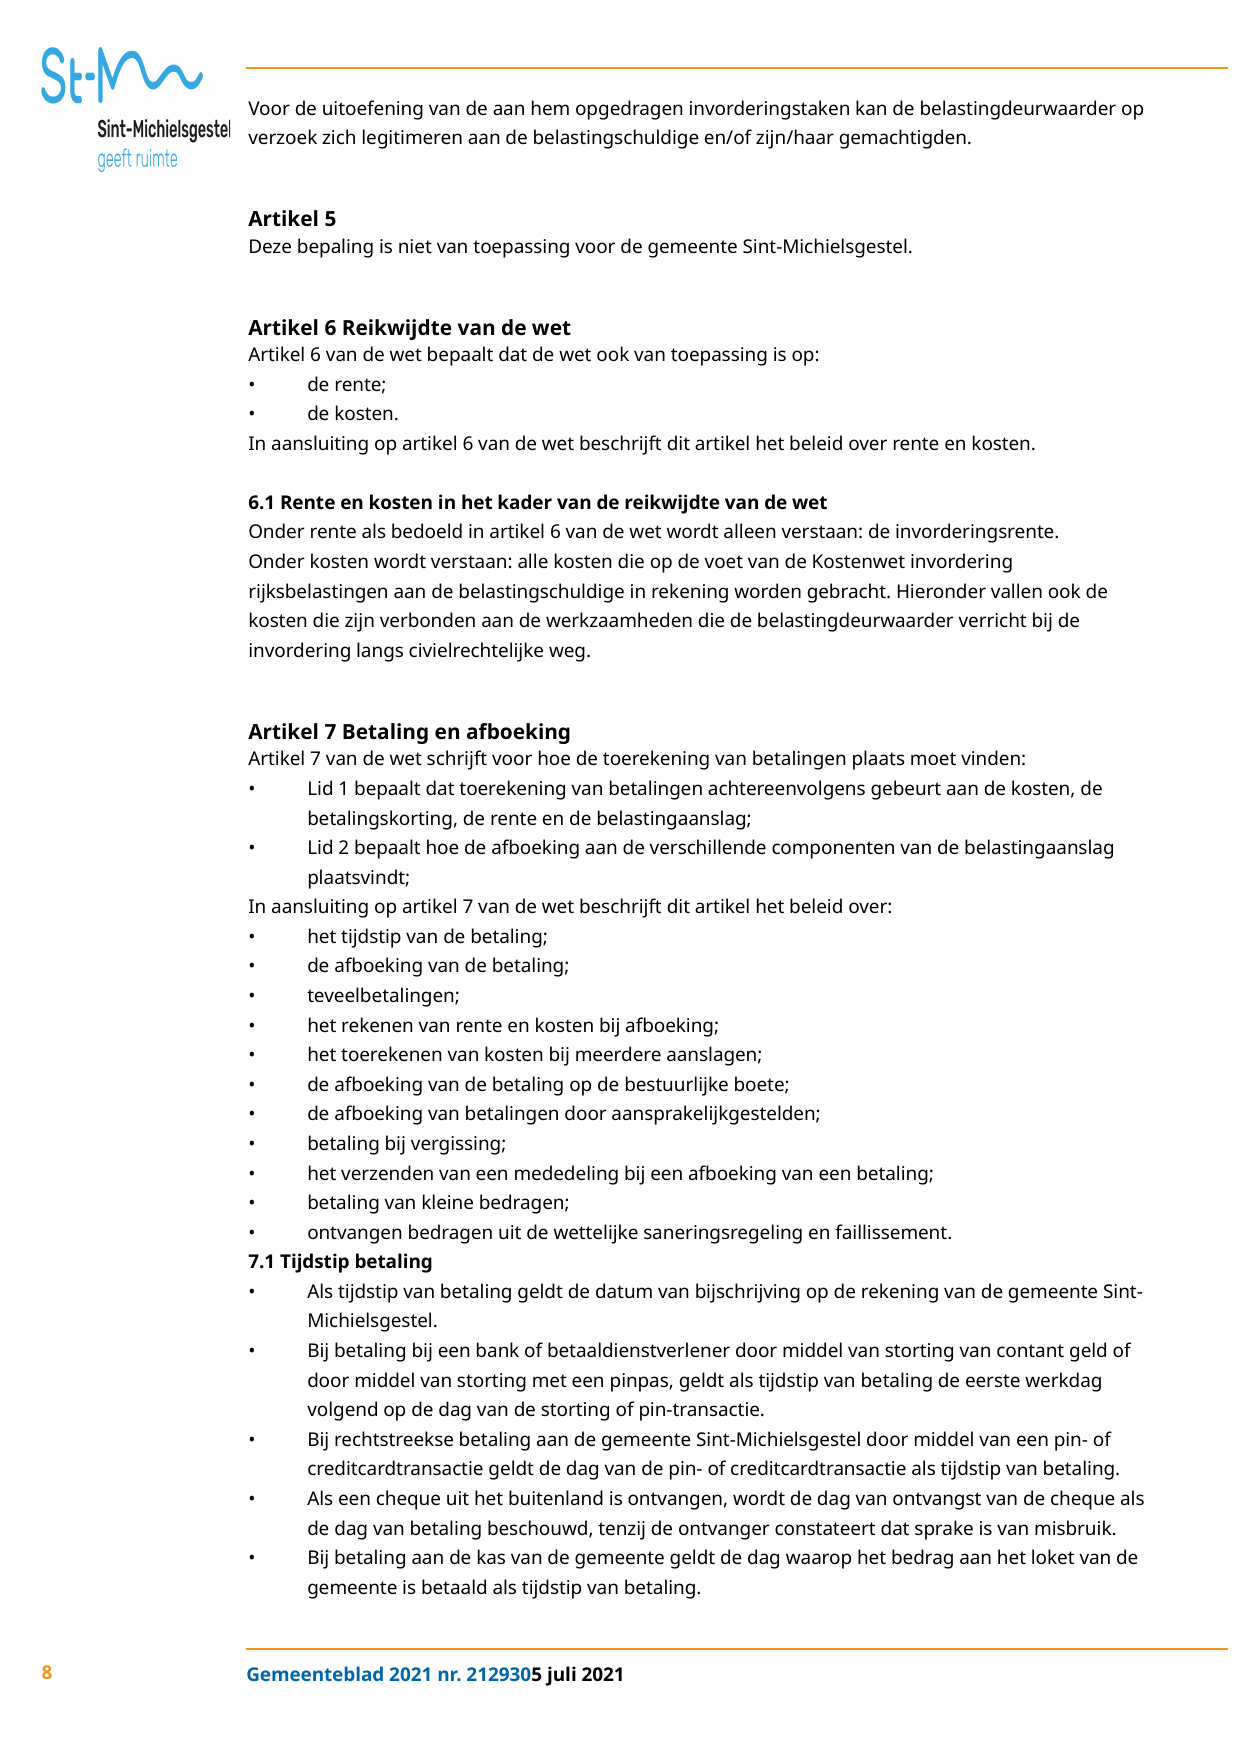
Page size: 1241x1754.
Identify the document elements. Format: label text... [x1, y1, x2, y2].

list de kosten. [248, 400, 1152, 426]
list Bij betaling aan de kas van de gemeente geldt de dag waarop het bedrag aan het loket van de gemeente is betaald als tijdstip van betaling. [248, 1544, 1152, 1599]
text In aansluiting op artikel 6 van de wet beschrijft dit artikel het beleid over rente en kosten. [248, 430, 1152, 456]
text 7.1 Tijdstip betaling [248, 1248, 1152, 1274]
list teveelbetalingen; [248, 982, 1152, 1008]
list de rente; [248, 371, 1152, 397]
list Als een cheque uit het buitenland is ontvangen, wordt de dag van ontvangst van de cheque als de dag van betaling beschouwd, tenzij de ontvanger constateert dat sprake is van misbruik. [248, 1485, 1152, 1540]
list Lid 2 bepaalt hoe de afboeking aan de verschillende componenten van de belastingaanslag plaatsvindt; [248, 834, 1152, 889]
text Artikel 6 van de wet bepaalt dat de wet ook van toepassing is op: [248, 341, 1152, 367]
text Onder kosten wordt verstaan: alle kosten die op de voet van de Kostenwet invordering rijksbelastingen aan de belastingschuldige in rekening worden gebracht. Hieronder vallen ook de kosten die zijn verbonden aan de werkzaamheden die de belastingdeurwaarder verricht bij de invordering langs civielrechtelijke weg. [248, 548, 1152, 663]
list de afboeking van betalingen door aansprakelijkgestelden; [248, 1101, 1152, 1126]
text 6.1 Rente en kosten in het kader van de reikwijdte van de wet [248, 489, 1152, 515]
text In aansluiting op artikel 7 van de wet beschrijft dit artikel het beleid over: [248, 893, 1152, 919]
text Artikel 7 Betaling en afboeking [248, 717, 1152, 746]
text Voor de uitoefening van de aan hem opgedragen invorderingstaken kan de belastingdeurwaarder op verzoek zich legitimeren aan de belastingschuldige en/of zijn/haar gemachtigden. [248, 95, 1152, 150]
list het tijdstip van de betaling; [248, 923, 1152, 949]
list Bij betaling bij een bank of betaaldienstverlener door middel van storting van contant geld of door middel van storting met een pinpas, geldt als tijdstip van betaling de eerste werkdag volgend op de dag van de storting of pin-transactie. [248, 1337, 1152, 1422]
list betaling bij vergissing; [248, 1130, 1152, 1156]
text Onder rente als bedoeld in artikel 6 van de wet wordt alleen verstaan: de invorderingsrente. [248, 519, 1152, 544]
list ontvangen bedragen uit de wettelijke saneringsregeling en faillissement. [248, 1219, 1152, 1244]
picture [41, 47, 231, 172]
list Lid 1 bepaalt dat toerekening van betalingen achtereenvolgens gebeurt aan de kosten, de betalingskorting, de rente en de belastingaanslag; [248, 775, 1152, 830]
text Artikel 7 van de wet schrijft voor hoe de toerekening van betalingen plaats moet vinden: [248, 746, 1152, 771]
list de afboeking van de betaling op de bestuurlijke boete; [248, 1071, 1152, 1097]
list het verzenden van een mededeling bij een afboeking van een betaling; [248, 1160, 1152, 1185]
text Deze bepaling is niet van toepassing voor de gemeente Sint-Michielsgestel. [248, 233, 1152, 258]
text Artikel 6 Reikwijdte van de wet [248, 313, 1152, 341]
list Als tijdstip van betaling geldt de datum van bijschrijving op de rekening van de gemeente Sint-Michielsgestel. [248, 1278, 1152, 1333]
list de afboeking van de betaling; [248, 953, 1152, 978]
list Bij rechtstreekse betaling aan de gemeente Sint-Michielsgestel door middel van een pin- of creditcardtransactie geldt de dag van de pin- of creditcardtransactie als tijdstip van betaling. [248, 1426, 1152, 1481]
list betaling van kleine bedragen; [248, 1189, 1152, 1215]
list het rekenen van rente en kosten bij afboeking; [248, 1012, 1152, 1037]
list het toerekenen van kosten bij meerdere aanslagen; [248, 1041, 1152, 1067]
text Artikel 5 [248, 204, 1152, 233]
